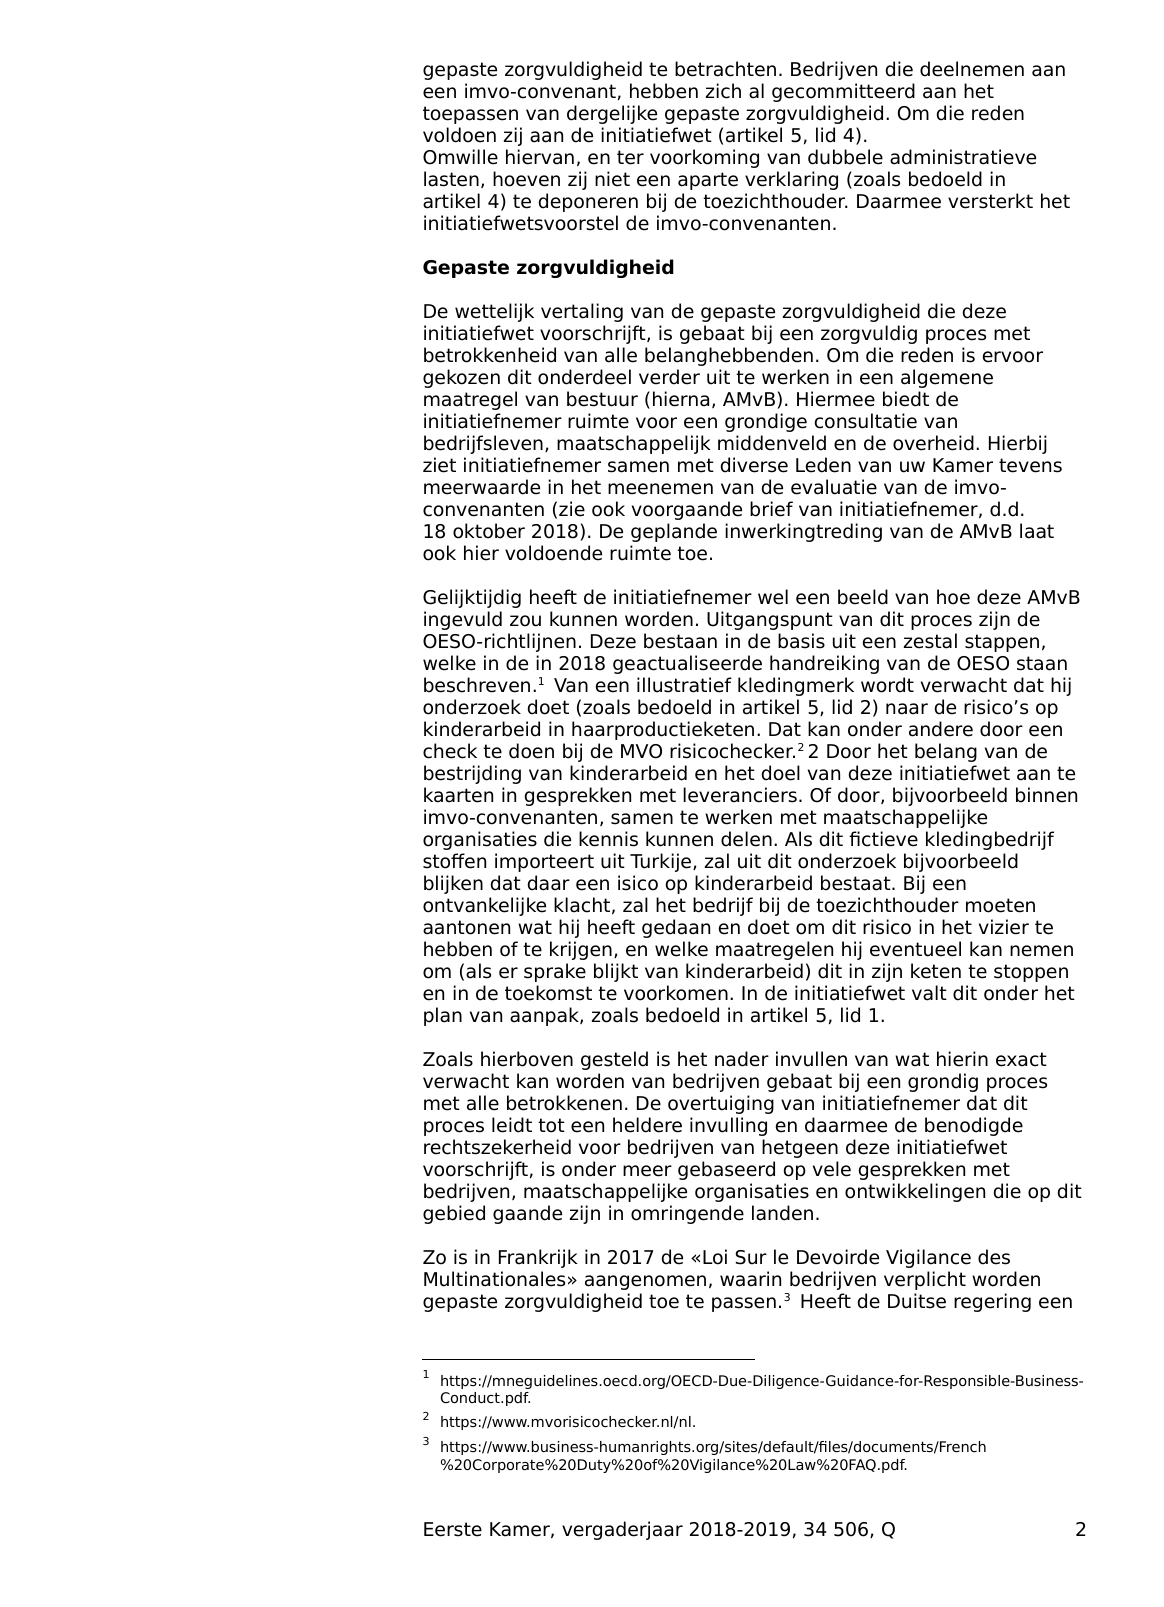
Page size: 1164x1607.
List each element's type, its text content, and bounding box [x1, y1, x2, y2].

text https://mneguidelines.oecd.org/OECD-Due-Diligence-Guidance-for-Responsible-Business-Conduct.pdf. [422, 1368, 1087, 1407]
text Omwille hiervan, en ter voorkoming van dubbele administratieve lasten, hoeven zij niet een aparte verklaring (zoals bedoeld in artikel 4) te deponeren bij de toezichthouder. Daarmee versterkt het initiatiefwetsvoorstel de imvo-convenanten. [422, 147, 1087, 235]
subtitle Gepaste zorgvuldigheid [422, 257, 1087, 279]
text gepaste zorgvuldigheid te betrachten. Bedrijven die deelnemen aan een imvo-convenant, hebben zich al gecommitteerd aan het toepassen van dergelijke gepaste zorgvuldigheid. Om die reden voldoen zij aan de initiatiefwet (artikel 5, lid 4). [422, 59, 1087, 147]
text Zoals hierboven gesteld is het nader invullen van wat hierin exact verwacht kan worden van bedrijven gebaat bij een grondig proces met alle betrokkenen. De overtuiging van initiatiefnemer dat dit proces leidt tot een heldere invulling en daarmee de benodigde rechtszekerheid voor bedrijven van hetgeen deze initiatiefwet voorschrijft, is onder meer gebaseerd op vele gesprekken met bedrijven, maatschappelijke organisaties en ontwikkelingen die op dit gebied gaande zijn in omringende landen. [422, 1049, 1087, 1225]
text De wettelijk vertaling van de gepaste zorgvuldigheid die deze initiatiefwet voorschrijft, is gebaat bij een zorgvuldig proces met betrokkenheid van alle belanghebbenden. Om die reden is ervoor gekozen dit onderdeel verder uit te werken in een algemene maatregel van bestuur (hierna, AMvB). Hiermee biedt de initiatiefnemer ruimte voor een grondige consultatie van bedrijfsleven, maatschappelijk middenveld en de overheid. Hierbij ziet initiatiefnemer samen met diverse Leden van uw Kamer tevens meerwaarde in het meenemen van de evaluatie van de imvo-convenanten (zie ook voorgaande brief van initiatiefnemer, d.d. 18 oktober 2018). De geplande inwerkingtreding van de AMvB laat ook hier voldoende ruimte toe. [422, 301, 1087, 565]
text Zo is in Frankrijk in 2017 de «Loi Sur le Devoirde Vigilance des Multinationales» aangenomen, waarin bedrijven verplicht worden gepaste zorgvuldigheid toe te passen. Heeft de Duitse regering een [422, 1247, 1087, 1313]
text Gelijktijdig heeft de initiatiefnemer wel een beeld van hoe deze AMvB ingevuld zou kunnen worden. Uitgangspunt van dit proces zijn de OESO-richtlijnen. Deze bestaan in de basis uit een zestal stappen, welke in de in 2018 geactualiseerde handreiking van de OESO staan beschreven. Van een illustratief kledingmerk wordt verwacht dat hij onderzoek doet (zoals bedoeld in artikel 5, lid 2) naar de risico’s op kinderarbeid in haarproductieketen. Dat kan onder andere door een check te doen bij de MVO risicochecker.2 Door het belang van de bestrijding van kinderarbeid en het doel van deze initiatiefwet aan te kaarten in gesprekken met leveranciers. Of door, bijvoorbeeld binnen imvo-convenanten, samen te werken met maatschappelijke organisaties die kennis kunnen delen. Als dit fictieve kledingbedrijf stoffen importeert uit Turkije, zal uit dit onderzoek bijvoorbeeld blijken dat daar een isico op kinderarbeid bestaat. Bij een ontvankelijke klacht, zal het bedrijf bij de toezichthouder moeten aantonen wat hij heeft gedaan en doet om dit risico in het vizier te hebben of te krijgen, en welke maatregelen hij eventueel kan nemen om (als er sprake blijkt van kinderarbeid) dit in zijn keten te stoppen en in de toekomst te voorkomen. In de initiatiefwet valt dit onder het plan van aanpak, zoals bedoeld in artikel 5, lid 1. [422, 587, 1087, 1027]
text https://www.business-humanrights.org/sites/default/files/documents/French%20Corporate%20Duty%20of%20Vigilance%20Law%20FAQ.pdf. [422, 1435, 1087, 1474]
text https://www.mvorisicochecker.nl/nl. [422, 1410, 1087, 1432]
